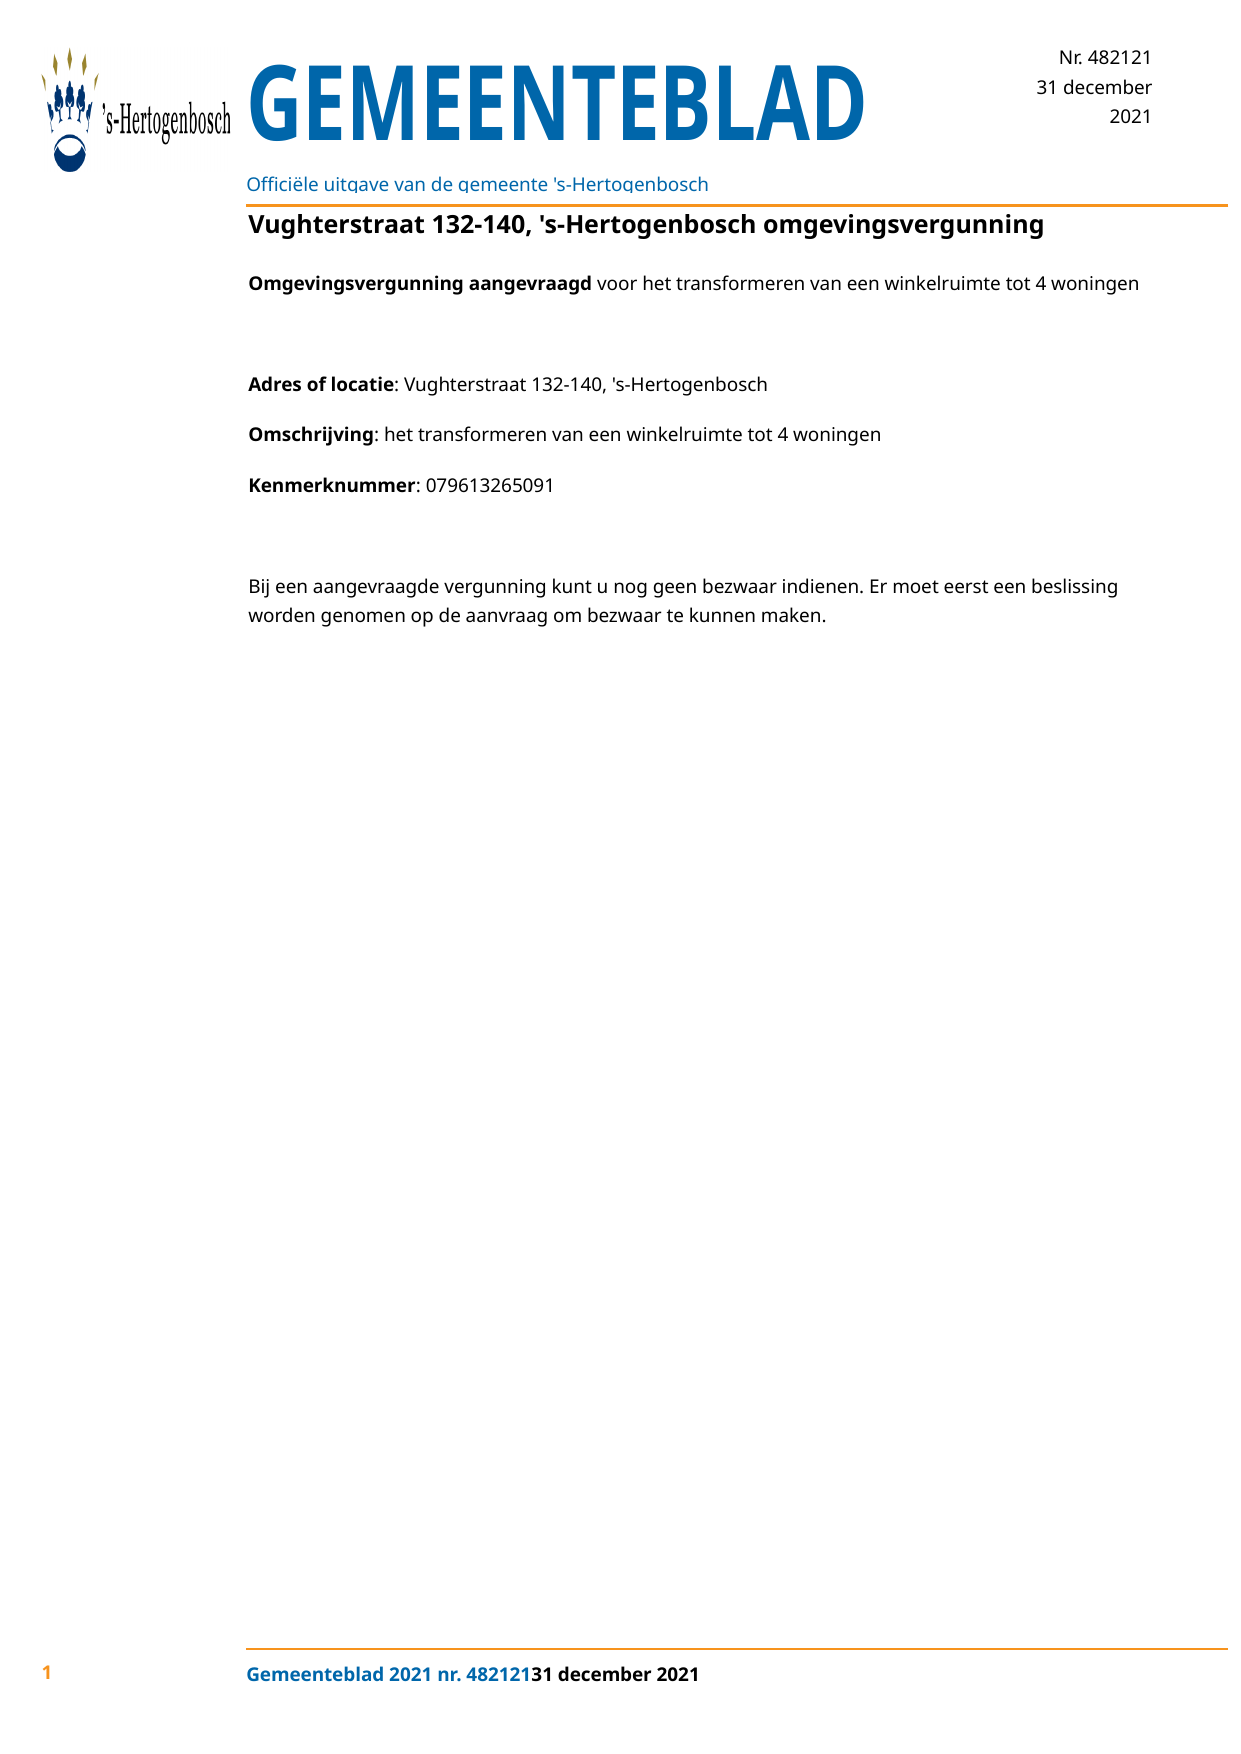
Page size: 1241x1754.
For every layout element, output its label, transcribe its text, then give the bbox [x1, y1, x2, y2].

text Bij een aangevraagde vergunning kunt u nog geen bezwaar indienen. Er moet eerst een beslissing worden genomen op de aanvraag om bezwaar te kunnen maken. [248, 573, 1152, 628]
text Omgevingsvergunning aangevraagd voor het transformeren van een winkelruimte tot 4 woningen [248, 270, 1152, 296]
text Vughterstraat 132-140, 's-Hertogenbosch omgevingsvergunning [248, 207, 1152, 241]
text Adres of locatie: Vughterstraat 132-140, 's-Hertogenbosch [248, 371, 1152, 397]
text Omschrijving: het transformeren van een winkelruimte tot 4 woningen [248, 422, 1152, 447]
picture [41, 47, 231, 172]
text Kenmerknummer: 079613265091 [248, 472, 1152, 498]
